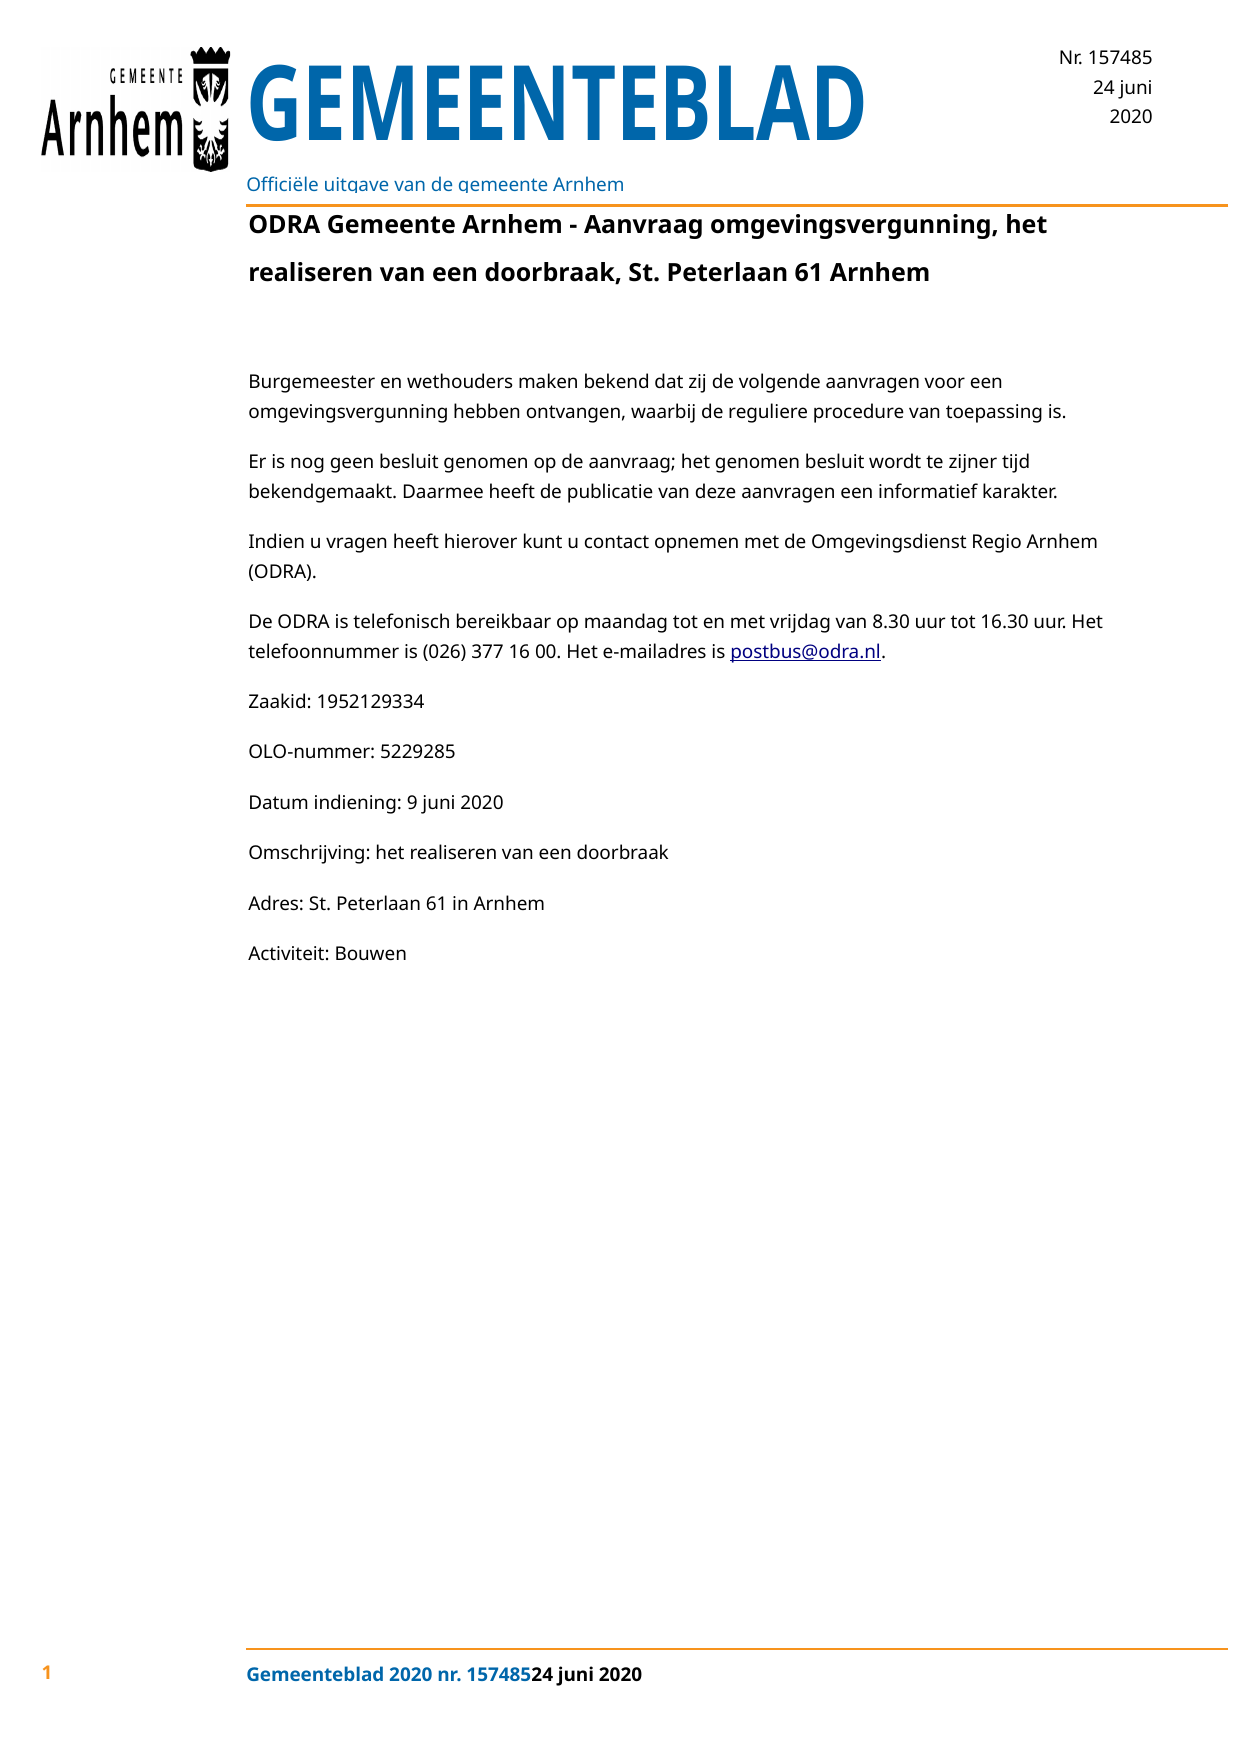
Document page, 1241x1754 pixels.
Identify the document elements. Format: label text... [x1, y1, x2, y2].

text Indien u vragen heeft hierover kunt u contact opnemen met de Omgevingsdienst Regio Arnhem (ODRA). [248, 528, 1152, 584]
picture [41, 47, 231, 172]
text Burgemeester en wethouders maken bekend dat zij de volgende aanvragen voor een omgevingsvergunning hebben ontvangen, waarbij de reguliere procedure van toepassing is. [248, 368, 1152, 424]
text Er is nog geen besluit genomen op de aanvraag; het genomen besluit wordt te zijner tijd bekendgemaakt. Daarmee heeft de publicatie van deze aanvragen een informatief karakter. [248, 448, 1152, 504]
text ODRA Gemeente Arnhem - Aanvraag omgevingsvergunning, het realiseren van een doorbraak, St. Peterlaan 61 Arnhem [248, 207, 1152, 288]
text Zaakid: 1952129334 [248, 688, 1152, 714]
text Adres: St. Peterlaan 61 in Arnhem [248, 890, 1152, 916]
text Activiteit: Bouwen [248, 940, 1152, 966]
text De ODRA is telefonisch bereikbaar op maandag tot en met vrijdag van 8.30 uur tot 16.30 uur. Het telefoonnummer is (026) 377 16 00. Het e-mailadres is postbus@odra.nl. [248, 608, 1152, 664]
text Datum indiening: 9 juni 2020 [248, 789, 1152, 815]
text OLO-nummer: 5229285 [248, 739, 1152, 764]
text Omschrijving: het realiseren van een doorbraak [248, 839, 1152, 865]
